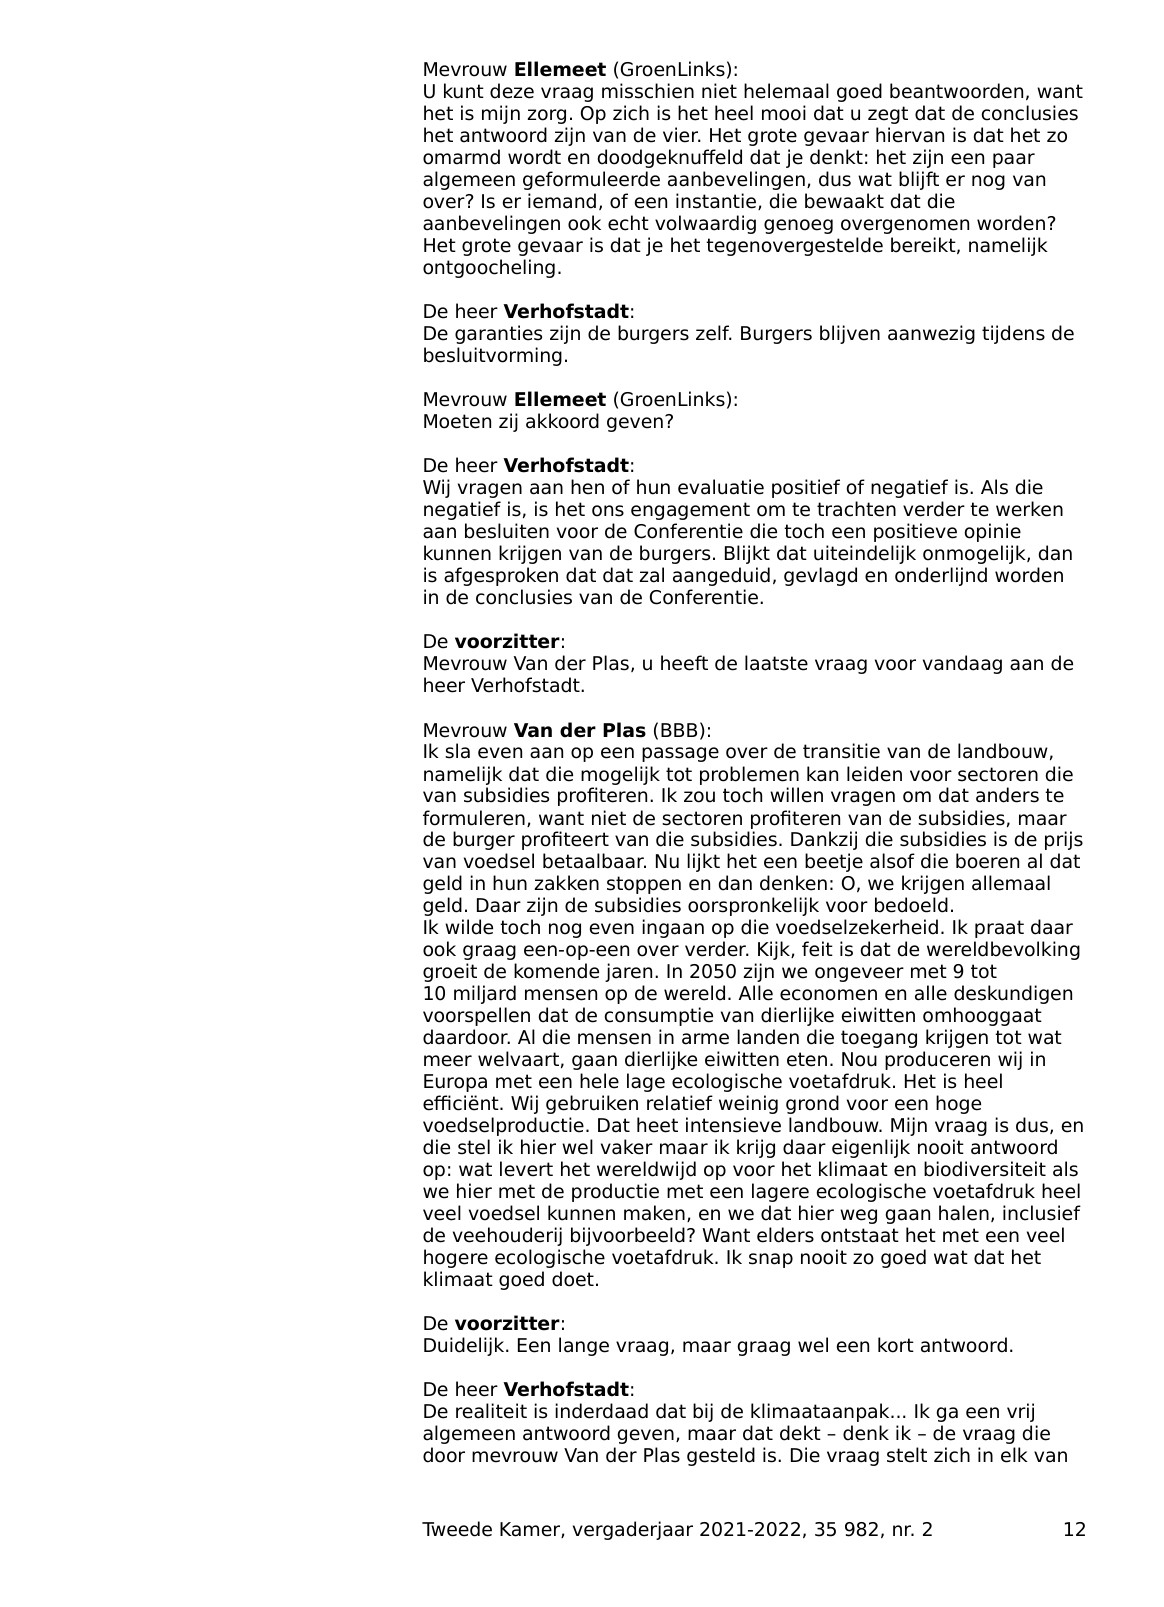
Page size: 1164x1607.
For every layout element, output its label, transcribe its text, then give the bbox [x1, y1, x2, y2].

text Mevrouw Ellemeet (GroenLinks): [422, 389, 1087, 411]
text U kunt deze vraag misschien niet helemaal goed beantwoorden, want het is mijn zorg. Op zich is het heel mooi dat u zegt dat de conclusies het antwoord zijn van de vier. Het grote gevaar hiervan is dat het zo omarmd wordt en doodgeknuffeld dat je denkt: het zijn een paar algemeen geformuleerde aanbevelingen, dus wat blijft er nog van over? Is er iemand, of een instantie, die bewaakt dat die aanbevelingen ook echt volwaardig genoeg overgenomen worden? Het grote gevaar is dat je het tegenovergestelde bereikt, namelijk ontgoocheling. [422, 81, 1087, 279]
text Wij vragen aan hen of hun evaluatie positief of negatief is. Als die negatief is, is het ons engagement om te trachten verder te werken aan besluiten voor de Conferentie die toch een positieve opinie kunnen krijgen van de burgers. Blijkt dat uiteindelijk onmogelijk, dan is afgesproken dat dat zal aangeduid, gevlagd en onderlijnd worden in de conclusies van de Conferentie. [422, 477, 1087, 609]
text Mevrouw Ellemeet (GroenLinks): [422, 59, 1087, 81]
text De heer Verhofstadt: [422, 455, 1087, 477]
text Mevrouw Van der Plas, u heeft de laatste vraag voor vandaag aan de heer Verhofstadt. [422, 653, 1087, 697]
text De voorzitter: [422, 631, 1087, 653]
text Ik wilde toch nog even ingaan op die voedselzekerheid. Ik praat daar ook graag een-op-een over verder. Kijk, feit is dat de wereldbevolking groeit de komende jaren. In 2050 zijn we ongeveer met 9 tot 10 miljard mensen op de wereld. Alle economen en alle deskundigen voorspellen dat de consumptie van dierlijke eiwitten omhooggaat daardoor. Al die mensen in arme landen die toegang krijgen tot wat meer welvaart, gaan dierlijke eiwitten eten. Nou produceren wij in Europa met een hele lage ecologische voetafdruk. Het is heel efficiënt. Wij gebruiken relatief weinig grond voor een hoge voedselproductie. Dat heet intensieve landbouw. Mijn vraag is dus, en die stel ik hier wel vaker maar ik krijg daar eigenlijk nooit antwoord op: wat levert het wereldwijd op voor het klimaat en biodiversiteit als we hier met de productie met een lagere ecologische voetafdruk heel veel voedsel kunnen maken, en we dat hier weg gaan halen, inclusief de veehouderij bijvoorbeeld? Want elders ontstaat het met een veel hogere ecologische voetafdruk. Ik snap nooit zo goed wat dat het klimaat goed doet. [422, 917, 1087, 1291]
text De voorzitter: [422, 1313, 1087, 1335]
text Duidelijk. Een lange vraag, maar graag wel een kort antwoord. [422, 1335, 1087, 1357]
text De heer Verhofstadt: [422, 1379, 1087, 1401]
text Ik sla even aan op een passage over de transitie van de landbouw, namelijk dat die mogelijk tot problemen kan leiden voor sectoren die van subsidies profiteren. Ik zou toch willen vragen om dat anders te formuleren, want niet de sectoren profiteren van de subsidies, maar de burger profiteert van die subsidies. Dankzij die subsidies is de prijs van voedsel betaalbaar. Nu lijkt het een beetje alsof die boeren al dat geld in hun zakken stoppen en dan denken: O, we krijgen allemaal geld. Daar zijn de subsidies oorspronkelijk voor bedoeld. [422, 741, 1087, 917]
text Mevrouw Van der Plas (BBB): [422, 719, 1087, 741]
text Moeten zij akkoord geven? [422, 411, 1087, 433]
text De heer Verhofstadt: [422, 301, 1087, 323]
text De realiteit is inderdaad dat bij de klimaataanpak... Ik ga een vrij algemeen antwoord geven, maar dat dekt – denk ik – de vraag die door mevrouw Van der Plas gesteld is. Die vraag stelt zich in elk van [422, 1401, 1087, 1467]
text De garanties zijn de burgers zelf. Burgers blijven aanwezig tijdens de besluitvorming. [422, 323, 1087, 367]
